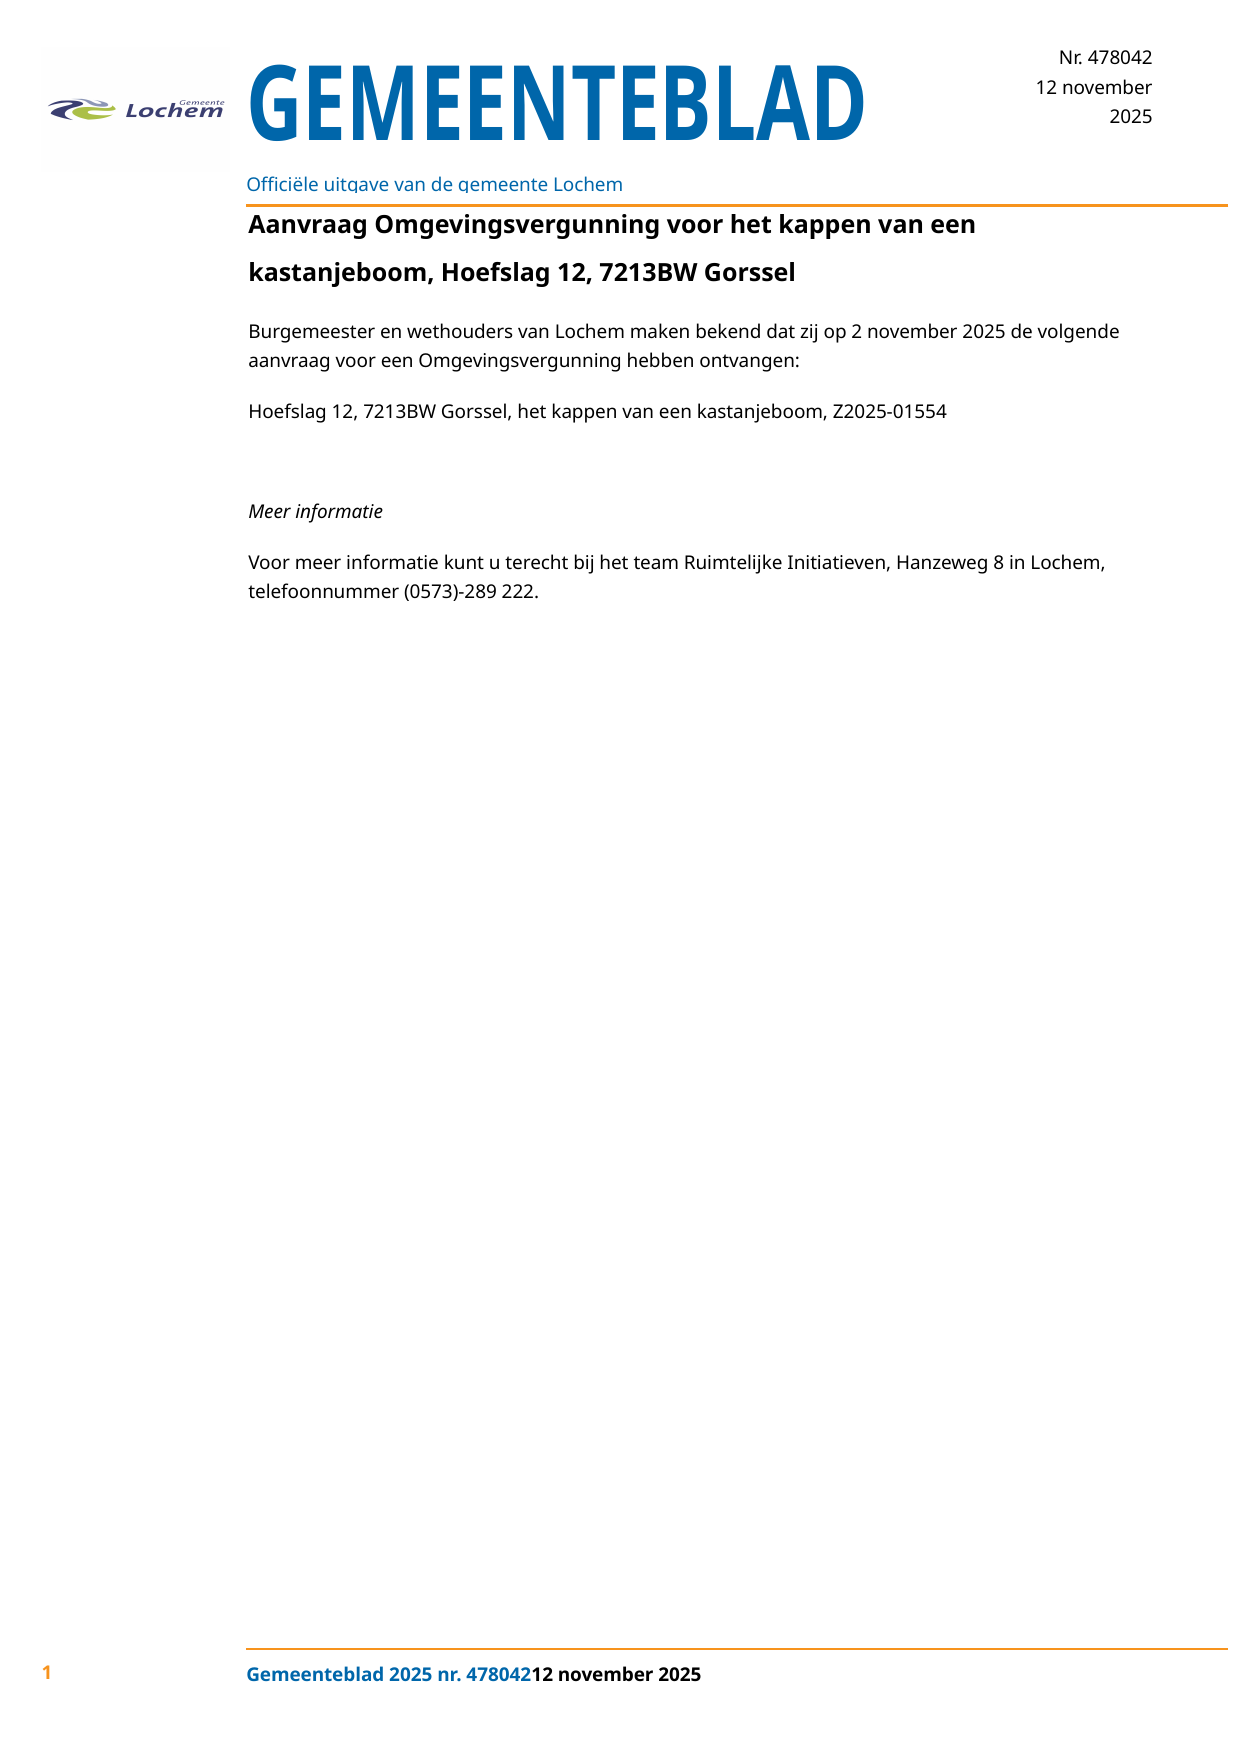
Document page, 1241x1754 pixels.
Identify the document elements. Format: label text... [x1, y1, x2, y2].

picture [41, 47, 231, 172]
text Voor meer informatie kunt u terecht bij het team Ruimtelijke Initiatieven, Hanzeweg 8 in Lochem, telefoonnummer (0573)-289 222. [248, 549, 1152, 604]
text Burgemeester en wethouders van Lochem maken bekend dat zij op 2 november 2025 de volgende aanvraag voor een Omgevingsvergunning hebben ontvangen: [248, 318, 1152, 373]
text Aanvraag Omgevingsvergunning voor het kappen van een kastanjeboom, Hoefslag 12, 7213BW Gorssel [248, 207, 1152, 288]
text Meer informatie [248, 499, 1152, 524]
text Hoefslag 12, 7213BW Gorssel, het kappen van een kastanjeboom, Z2025-01554 [248, 398, 1152, 424]
